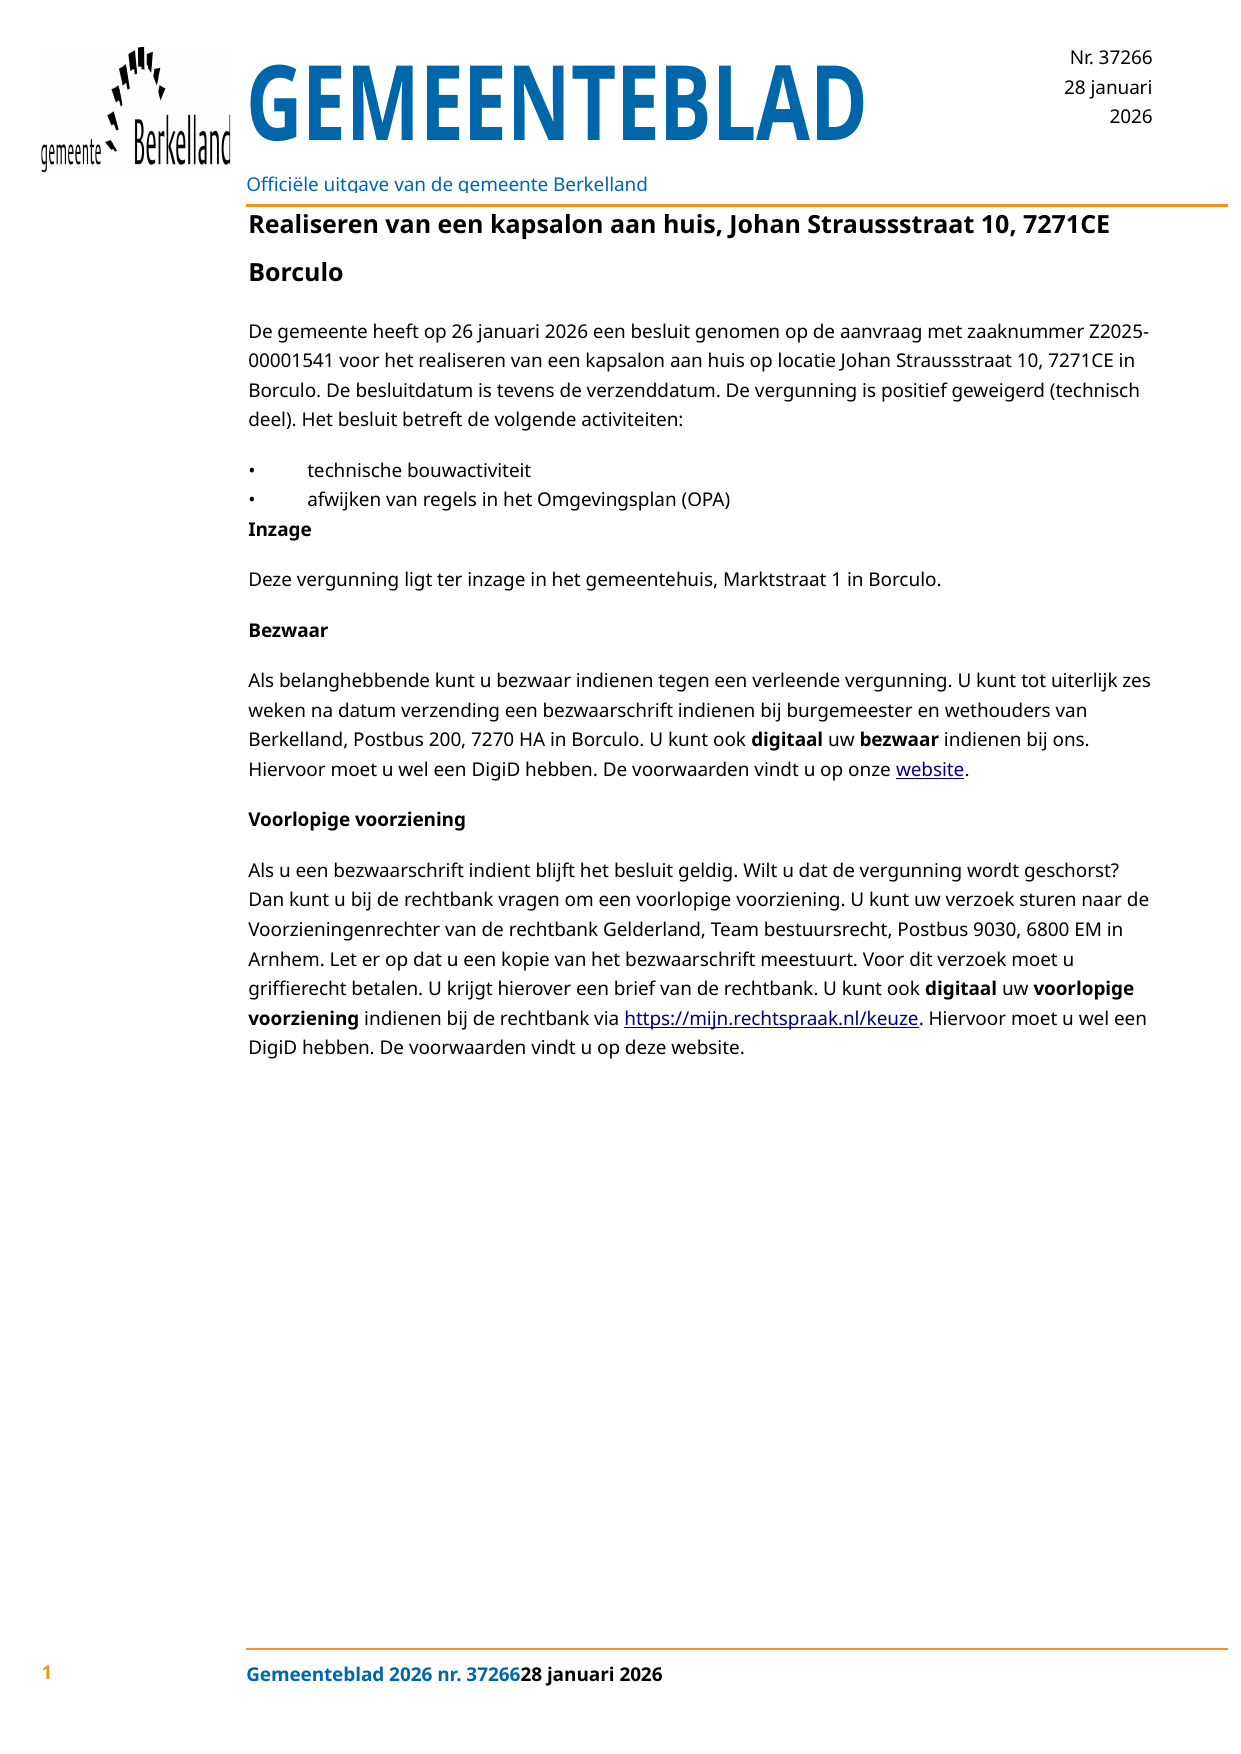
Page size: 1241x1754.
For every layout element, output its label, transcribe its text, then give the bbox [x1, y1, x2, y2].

text Bezwaar [248, 617, 1152, 643]
text Inzage [248, 516, 1152, 542]
list technische bouwactiviteit [248, 457, 1152, 483]
text Realiseren van een kapsalon aan huis, Johan Straussstraat 10, 7271CE Borculo [248, 207, 1152, 288]
text Deze vergunning ligt ter inzage in het gemeentehuis, Marktstraat 1 in Borculo. [248, 567, 1152, 592]
text Als u een bezwaarschrift indient blijft het besluit geldig. Wilt u dat de vergunning wordt geschorst? Dan kunt u bij de rechtbank vragen om een voorlopige voorziening. U kunt uw verzoek sturen naar de Voorzieningenrechter van de rechtbank Gelderland, Team bestuursrecht, Postbus 9030, 6800 EM in Arnhem. Let er op dat u een kopie van het bezwaarschrift meestuurt. Voor dit verzoek moet u griffierecht betalen. U krijgt hierover een brief van de rechtbank. U kunt ook digitaal uw voorlopige voorziening indienen bij de rechtbank via https://mijn.rechtspraak.nl/keuze. Hiervoor moet u wel een DigiD hebben. De voorwaarden vindt u op deze website. [248, 857, 1152, 1060]
picture [41, 47, 231, 172]
text Als belanghebbende kunt u bezwaar indienen tegen een verleende vergunning. U kunt tot uiterlijk zes weken na datum verzending een bezwaarschrift indienen bij burgemeester en wethouders van Berkelland, Postbus 200, 7270 HA in Borculo. U kunt ook digitaal uw bezwaar indienen bij ons. Hiervoor moet u wel een DigiD hebben. De voorwaarden vindt u op onze website. [248, 667, 1152, 782]
text Voorlopige voorziening [248, 807, 1152, 832]
text De gemeente heeft op 26 januari 2026 een besluit genomen op de aanvraag met zaaknummer Z2025-00001541 voor het realiseren van een kapsalon aan huis op locatie Johan Straussstraat 10, 7271CE in Borculo. De besluitdatum is tevens de verzenddatum. De vergunning is positief geweigerd (technisch deel). Het besluit betreft de volgende activiteiten: [248, 318, 1152, 432]
list afwijken van regels in het Omgevingsplan (OPA) [248, 487, 1152, 512]
